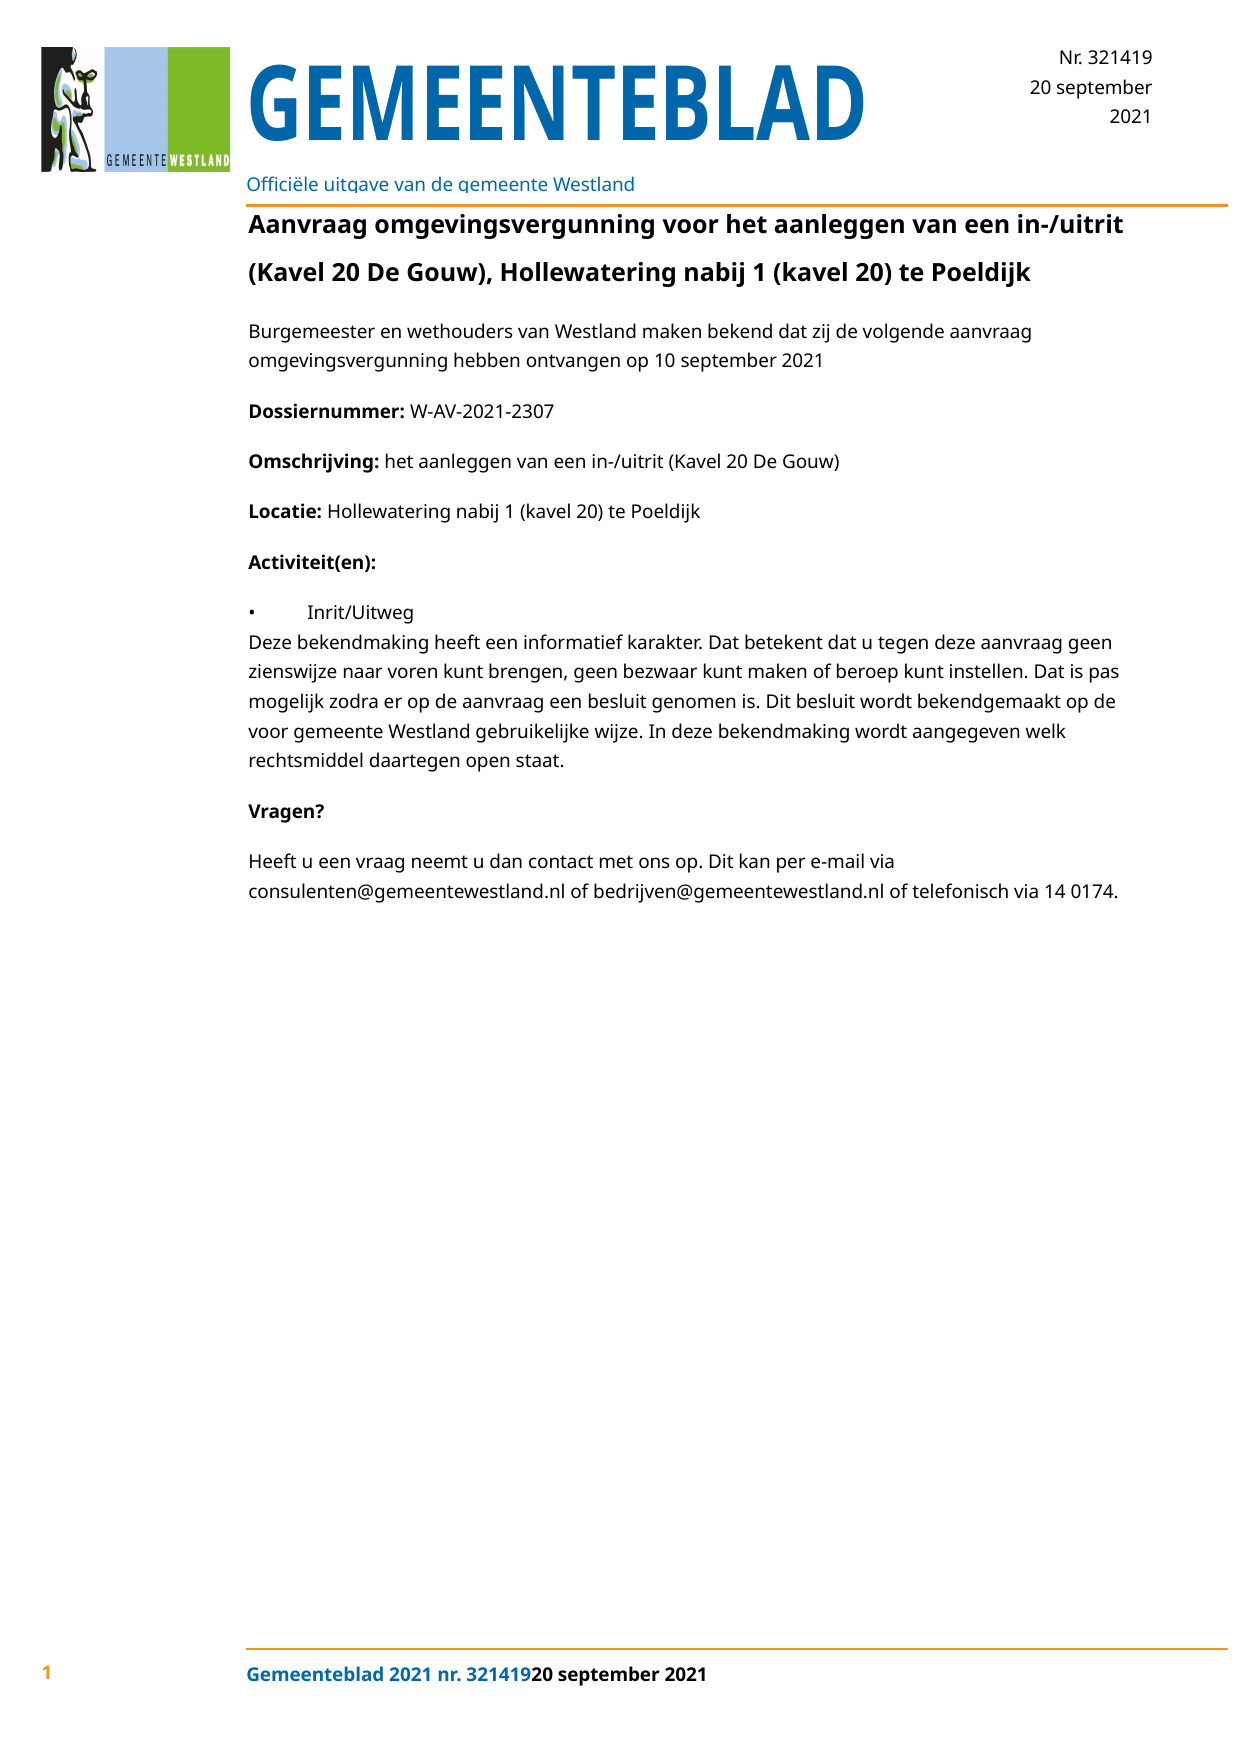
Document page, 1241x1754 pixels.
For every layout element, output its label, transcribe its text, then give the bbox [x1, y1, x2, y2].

text Aanvraag omgevingsvergunning voor het aanleggen van een in-/uitrit (Kavel 20 De Gouw), Hollewatering nabij 1 (kavel 20) te Poeldijk [248, 207, 1152, 288]
text Burgemeester en wethouders van Westland maken bekend dat zij de volgende aanvraag omgevingsvergunning hebben ontvangen op 10 september 2021 [248, 318, 1152, 373]
text Deze bekendmaking heeft een informatief karakter. Dat betekent dat u tegen deze aanvraag geen zienswijze naar voren kunt brengen, geen bezwaar kunt maken of beroep kunt instellen. Dat is pas mogelijk zodra er op de aanvraag een besluit genomen is. Dit besluit wordt bekendgemaakt op de voor gemeente Westland gebruikelijke wijze. In deze bekendmaking wordt aangegeven welk rechtsmiddel daartegen open staat. [248, 629, 1152, 773]
list Inrit/Uitweg [248, 599, 1152, 625]
text Activiteit(en): [248, 549, 1152, 575]
picture [41, 47, 231, 172]
text Omschrijving: het aanleggen van een in-/uitrit (Kavel 20 De Gouw) [248, 448, 1152, 474]
text Locatie: Hollewatering nabij 1 (kavel 20) te Poeldijk [248, 499, 1152, 524]
text Dossiernummer: W-AV-2021-2307 [248, 398, 1152, 424]
text Heeft u een vraag neemt u dan contact met ons op. Dit kan per e-mail via consulenten@gemeentewestland.nl of bedrijven@gemeentewestland.nl of telefonisch via 14 0174. [248, 848, 1152, 904]
text Vragen? [248, 798, 1152, 824]
